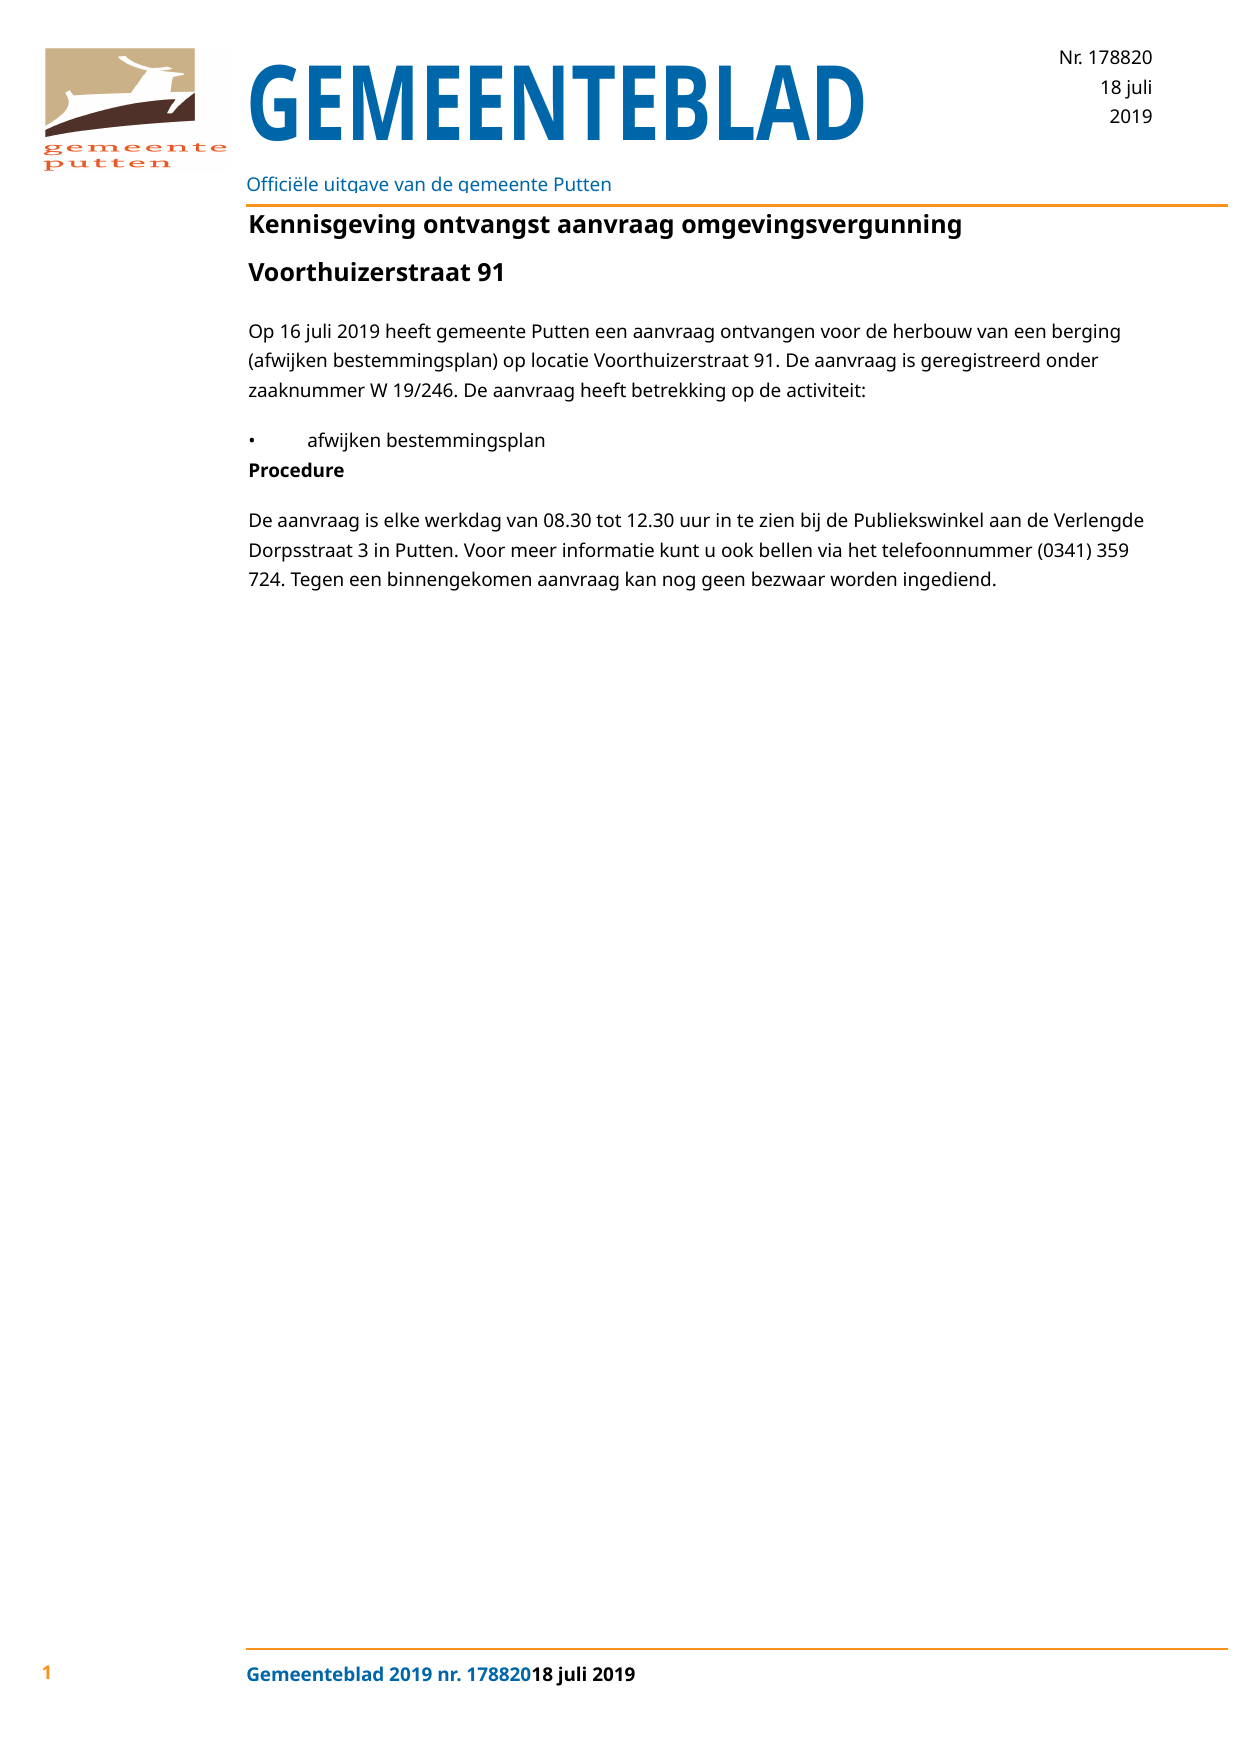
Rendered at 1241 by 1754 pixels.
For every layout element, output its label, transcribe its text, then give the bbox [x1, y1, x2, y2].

list afwijken bestemmingsplan [248, 427, 1152, 453]
text Kennisgeving ontvangst aanvraag omgevingsvergunning Voorthuizerstraat 91 [248, 207, 1152, 288]
picture [41, 47, 231, 172]
text Procedure [248, 457, 1152, 483]
text De aanvraag is elke werkdag van 08.30 tot 12.30 uur in te zien bij de Publiekswinkel aan de Verlengde Dorpsstraat 3 in Putten. Voor meer informatie kunt u ook bellen via het telefoonnummer (0341) 359 724. Tegen een binnengekomen aanvraag kan nog geen bezwaar worden ingediend. [248, 507, 1152, 592]
text Op 16 juli 2019 heeft gemeente Putten een aanvraag ontvangen voor de herbouw van een berging (afwijken bestemmingsplan) op locatie Voorthuizerstraat 91. De aanvraag is geregistreerd onder zaaknummer W 19/246. De aanvraag heeft betrekking op de activiteit: [248, 318, 1152, 403]
